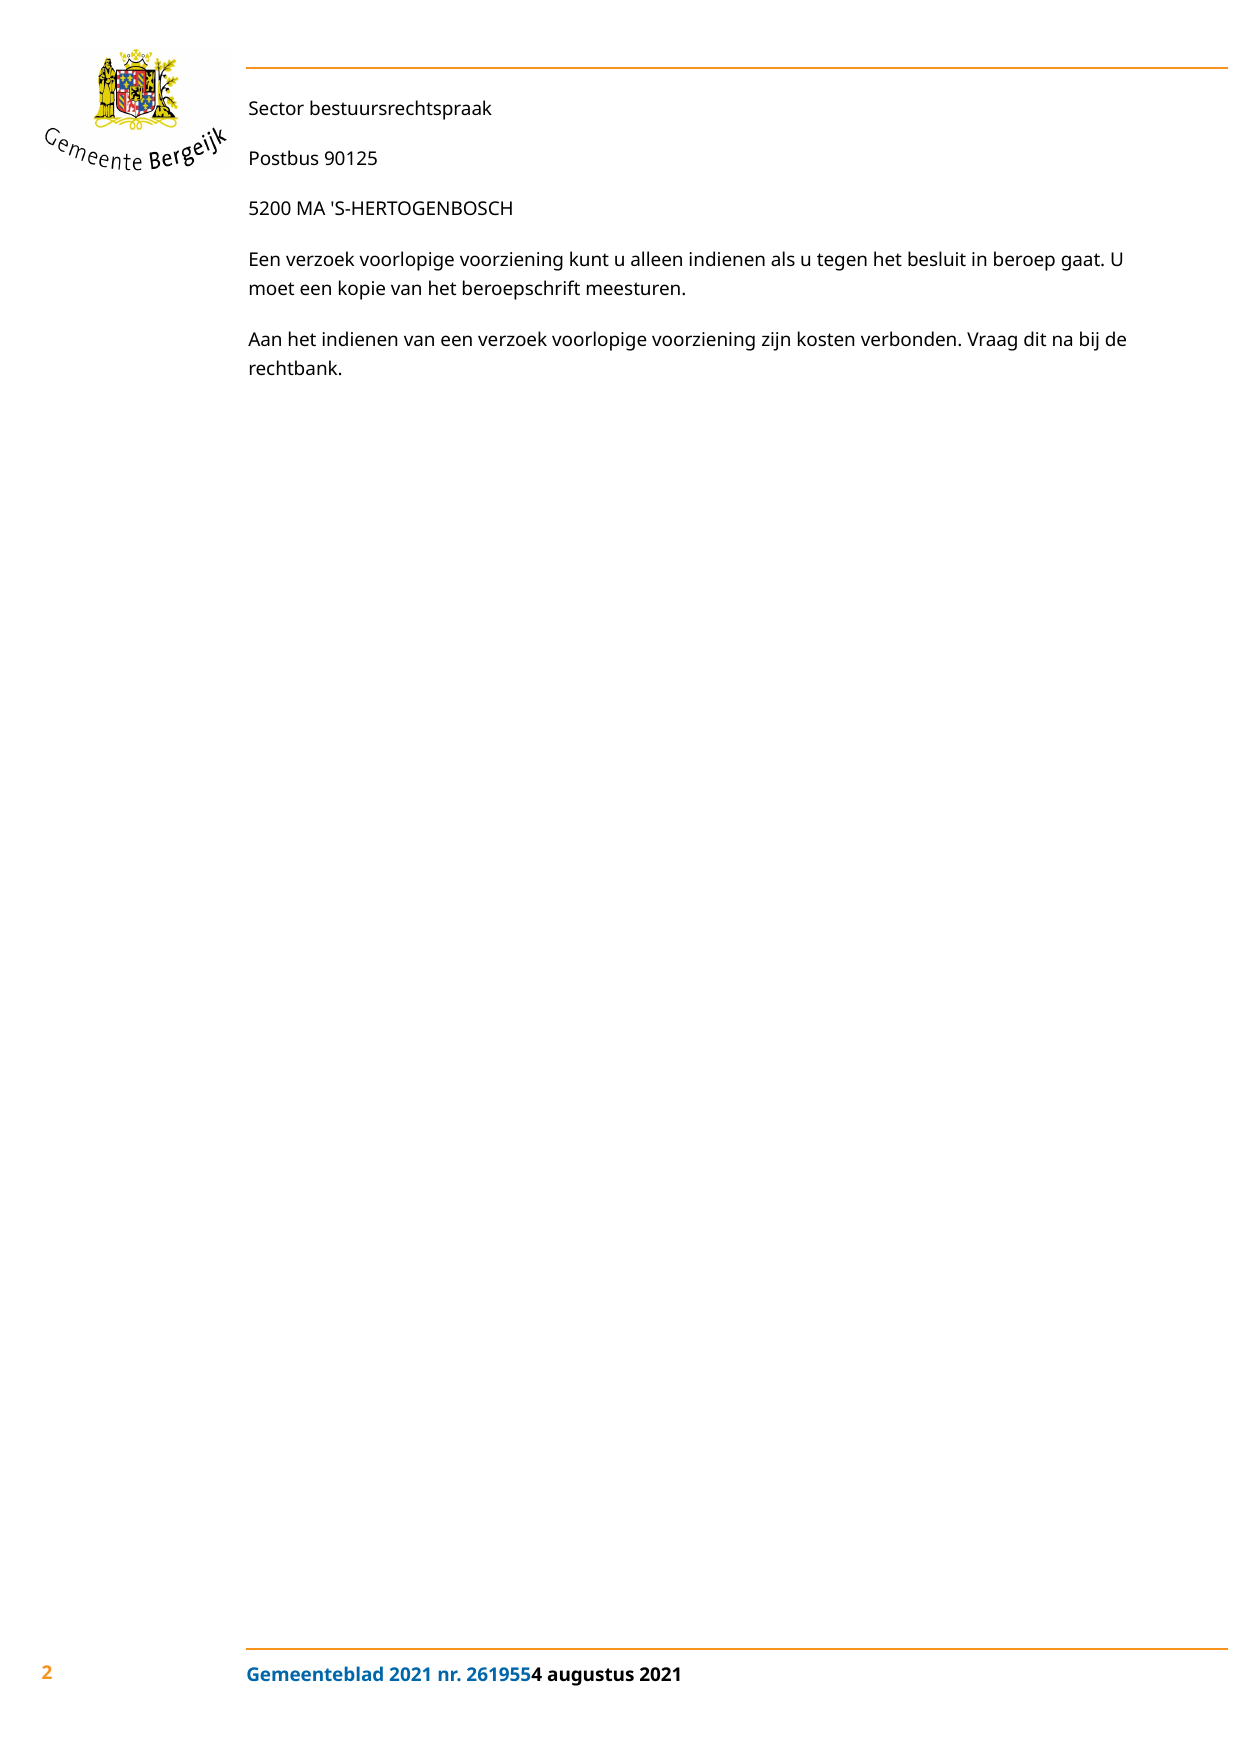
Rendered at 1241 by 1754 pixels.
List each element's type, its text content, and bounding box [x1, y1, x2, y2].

text Sector bestuursrechtspraak [248, 95, 1152, 121]
picture [41, 47, 231, 172]
text Aan het indienen van een verzoek voorlopige voorziening zijn kosten verbonden. Vraag dit na bij de rechtbank. [248, 326, 1152, 381]
text 5200 MA 'S-HERTOGENBOSCH [248, 196, 1152, 221]
text Postbus 90125 [248, 145, 1152, 171]
text Een verzoek voorlopige voorziening kunt u alleen indienen als u tegen het besluit in beroep gaat. U moet een kopie van het beroepschrift meesturen. [248, 246, 1152, 301]
